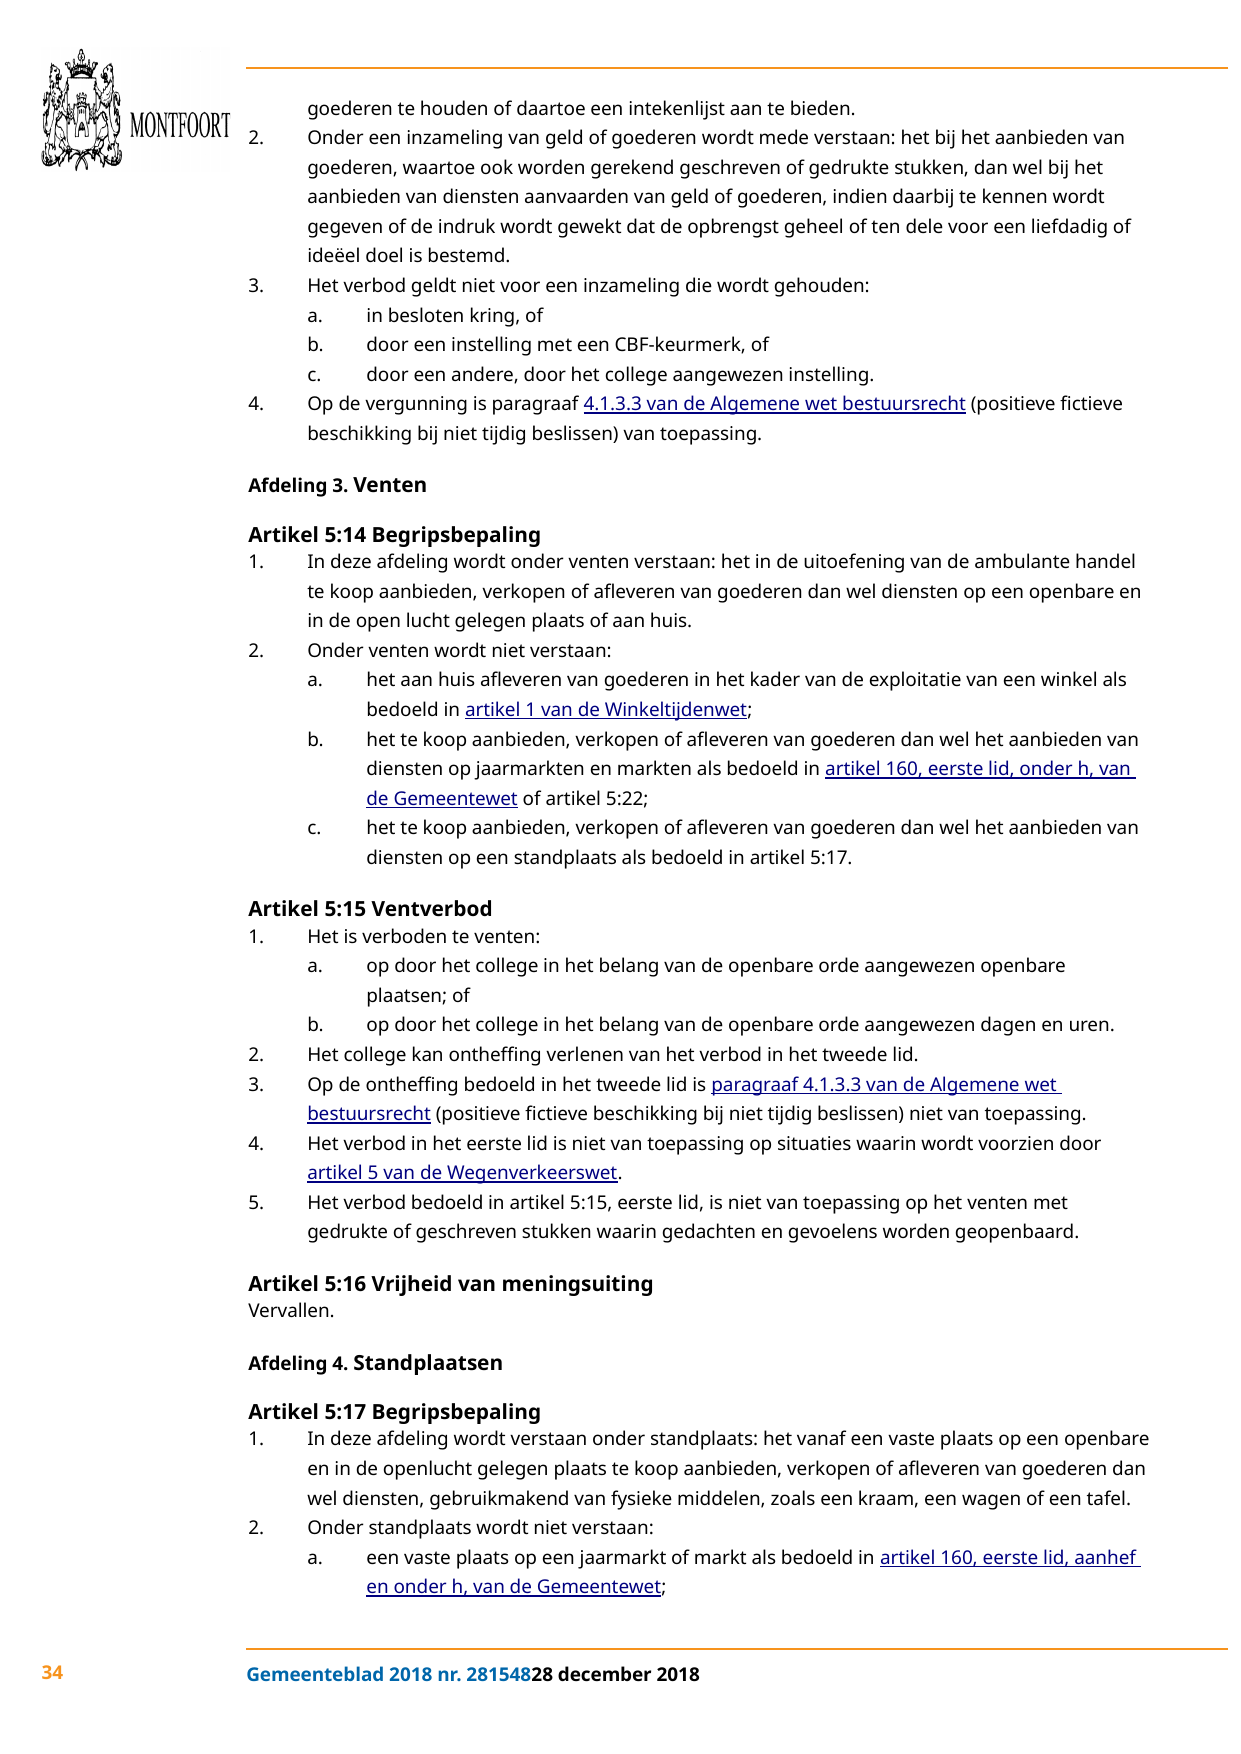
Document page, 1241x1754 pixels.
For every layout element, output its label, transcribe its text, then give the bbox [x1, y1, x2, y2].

list op door het college in het belang van de openbare orde aangewezen openbare plaatsen; of [307, 952, 1152, 1008]
list goederen te houden of daartoe een intekenlijst aan te bieden. [248, 95, 1152, 121]
list Het is verboden te venten: [248, 923, 1152, 949]
list op door het college in het belang van de openbare orde aangewezen dagen en uren. [307, 1012, 1152, 1037]
text Artikel 5:17 Begripsbepaling [248, 1397, 1152, 1426]
text Vervallen. [248, 1298, 1152, 1323]
list In deze afdeling wordt onder venten verstaan: het in de uitoefening van de ambulante handel te koop aanbieden, verkopen of afleveren van goederen dan wel diensten op een openbare en in de open lucht gelegen plaats of aan huis. [248, 548, 1152, 633]
list Het verbod geldt niet voor een inzameling die wordt gehouden: [248, 272, 1152, 298]
list In deze afdeling wordt verstaan onder standplaats: het vanaf een vaste plaats op een openbare en in de openlucht gelegen plaats te koop aanbieden, verkopen of afleveren van goederen dan wel diensten, gebruikmakend van fysieke middelen, zoals een kraam, een wagen of een tafel. [248, 1426, 1152, 1511]
list het te koop aanbieden, verkopen of afleveren van goederen dan wel het aanbieden van diensten op jaarmarkten en markten als bedoeld in artikel 160, eerste lid, onder h, van de Gemeentewet of artikel 5:22; [307, 726, 1152, 811]
list Op de ontheffing bedoeld in het tweede lid is paragraaf 4.1.3.3 van de Algemene wet bestuursrecht (positieve fictieve beschikking bij niet tijdig beslissen) niet van toepassing. [248, 1071, 1152, 1126]
list Onder venten wordt niet verstaan: [248, 637, 1152, 663]
list Onder standplaats wordt niet verstaan: [248, 1514, 1152, 1540]
list Het verbod in het eerste lid is niet van toepassing op situaties waarin wordt voorzien door artikel 5 van de Wegenverkeerswet. [248, 1130, 1152, 1185]
list door een andere, door het college aangewezen instelling. [307, 361, 1152, 387]
list Het verbod bedoeld in artikel 5:15, eerste lid, is niet van toepassing op het venten met gedrukte of geschreven stukken waarin gedachten en gevoelens worden geopenbaard. [248, 1189, 1152, 1244]
list Onder een inzameling van geld of goederen wordt mede verstaan: het bij het aanbieden van goederen, waartoe ook worden gerekend geschreven of gedrukte stukken, dan wel bij het aanbieden van diensten aanvaarden van geld of goederen, indien daarbij te kennen wordt gegeven of de indruk wordt gewekt dat de opbrengst geheel of ten dele voor een liefdadig of ideëel doel is bestemd. [248, 124, 1152, 268]
list het aan huis afleveren van goederen in het kader van de exploitatie van een winkel als bedoeld in artikel 1 van de Winkeltijdenwet; [307, 667, 1152, 722]
text Afdeling 3. Venten [248, 471, 1152, 499]
text Artikel 5:14 Begripsbepaling [248, 520, 1152, 548]
list in besloten kring, of [307, 302, 1152, 328]
text Afdeling 4. Standplaatsen [248, 1348, 1152, 1376]
list een vaste plaats op een jaarmarkt of markt als bedoeld in artikel 160, eerste lid, aanhef en onder h, van de Gemeentewet; [307, 1544, 1152, 1599]
list door een instelling met een CBF-keurmerk, of [307, 331, 1152, 357]
list Op de vergunning is paragraaf 4.1.3.3 van de Algemene wet bestuursrecht (positieve fictieve beschikking bij niet tijdig beslissen) van toepassing. [248, 391, 1152, 446]
text Artikel 5:15 Ventverbod [248, 894, 1152, 923]
text Artikel 5:16 Vrijheid van meningsuiting [248, 1269, 1152, 1298]
picture [41, 47, 231, 172]
list het te koop aanbieden, verkopen of afleveren van goederen dan wel het aanbieden van diensten op een standplaats als bedoeld in artikel 5:17. [307, 814, 1152, 870]
list Het college kan ontheffing verlenen van het verbod in het tweede lid. [248, 1041, 1152, 1067]
